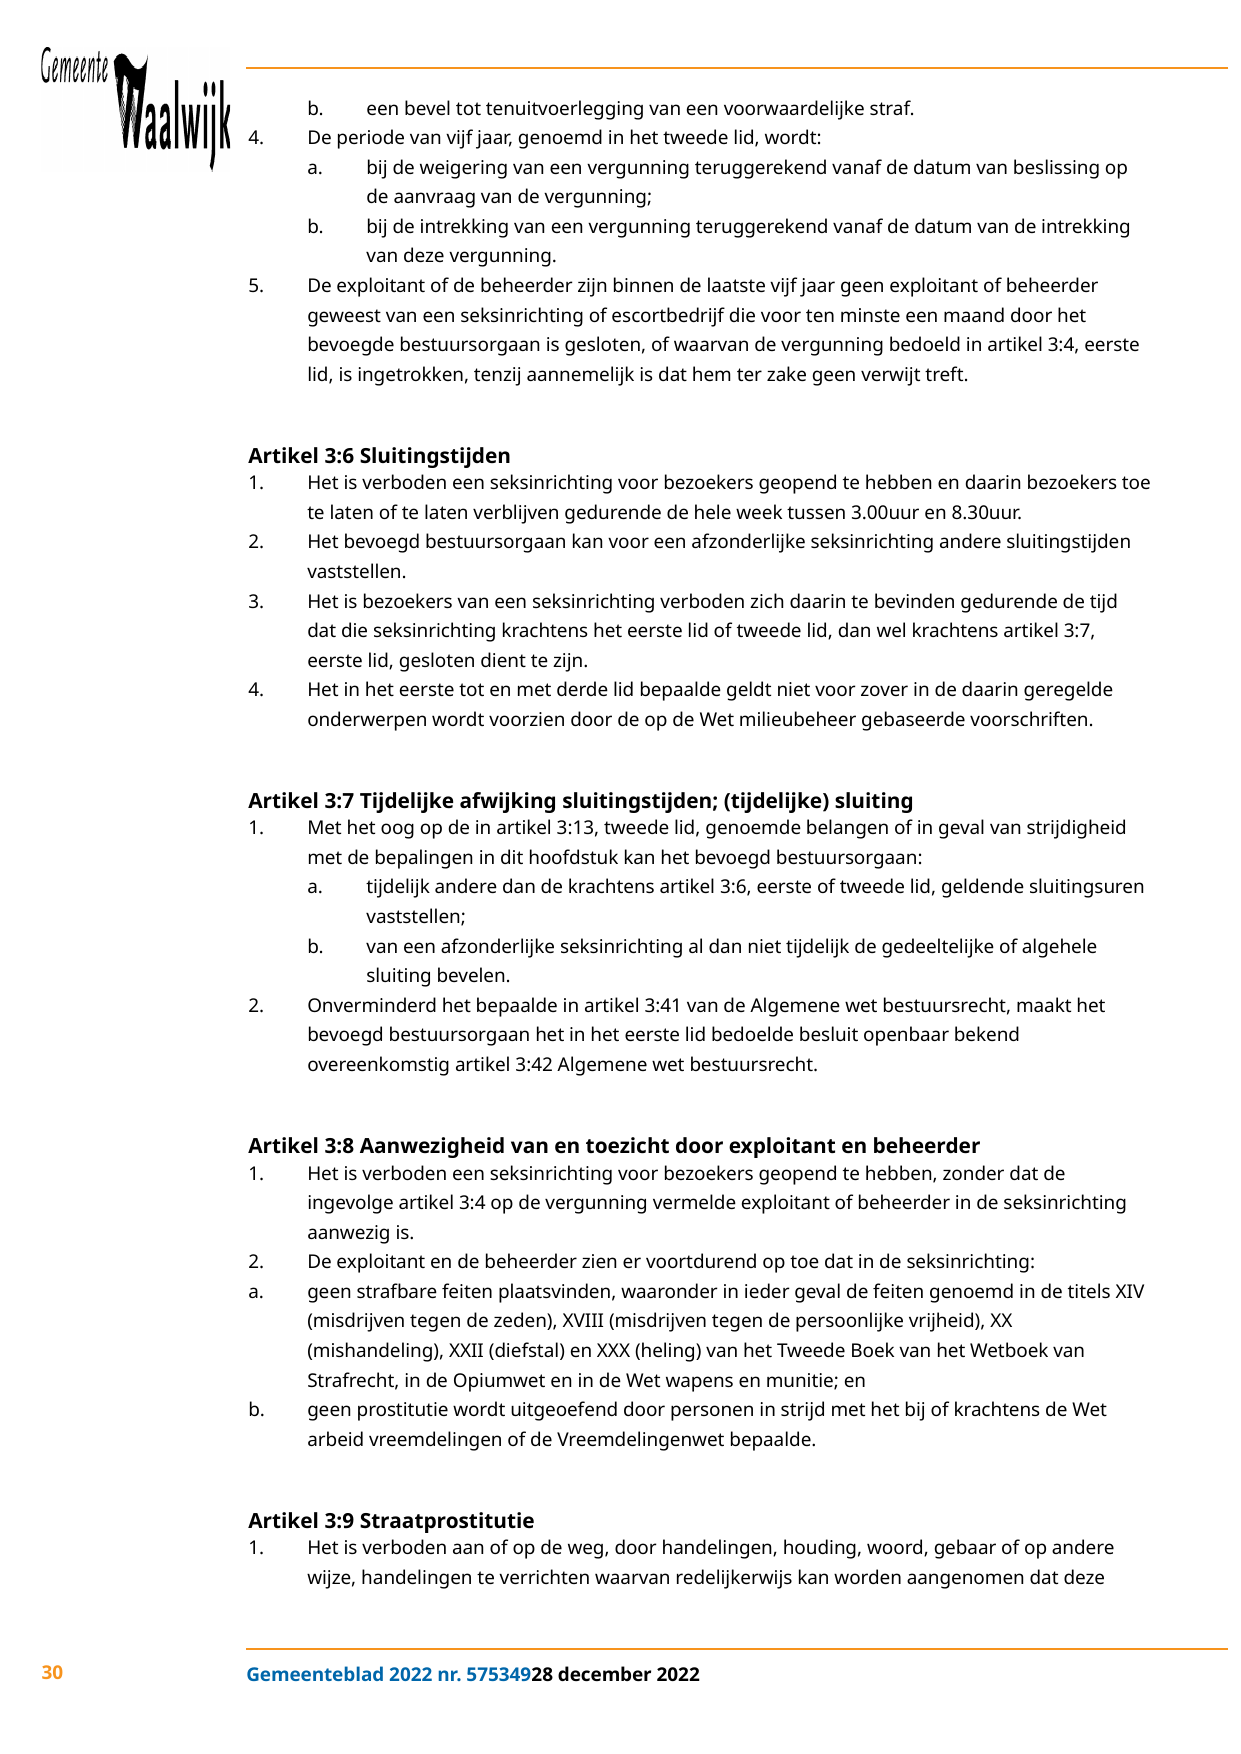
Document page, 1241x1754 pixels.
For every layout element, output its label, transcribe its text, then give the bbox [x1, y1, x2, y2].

list De exploitant of de beheerder zijn binnen de laatste vijf jaar geen exploitant of beheerder geweest van een seksinrichting of escortbedrijf die voor ten minste een maand door het bevoegde bestuursorgaan is gesloten, of waarvan de vergunning bedoeld in artikel 3:4, eerste lid, is ingetrokken, tenzij aannemelijk is dat hem ter zake geen verwijt treft. [248, 272, 1152, 387]
text Artikel 3:6 Sluitingstijden [248, 441, 1152, 469]
list De exploitant en de beheerder zien er voortdurend op toe dat in de seksinrichting: [248, 1248, 1152, 1274]
list Het is bezoekers van een seksinrichting verboden zich daarin te bevinden gedurende de tijd dat die seksinrichting krachtens het eerste lid of tweede lid, dan wel krachtens artikel 3:7, eerste lid, gesloten dient te zijn. [248, 588, 1152, 673]
list van een afzonderlijke seksinrichting al dan niet tijdelijk de gedeeltelijke of algehele sluiting bevelen. [307, 933, 1152, 988]
text Artikel 3:9 Straatprostitutie [248, 1506, 1152, 1534]
list Het bevoegd bestuursorgaan kan voor een afzonderlijke seksinrichting andere sluitingstijden vaststellen. [248, 529, 1152, 584]
text Artikel 3:7 Tijdelijke afwijking sluitingstijden; (tijdelijke) sluiting [248, 786, 1152, 814]
list geen strafbare feiten plaatsvinden, waaronder in ieder geval de feiten genoemd in de titels XIV (misdrijven tegen de zeden), XVIII (misdrijven tegen de persoonlijke vrijheid), XX (mishandeling), XXII (diefstal) en XXX (heling) van het Tweede Boek van het Wetboek van Strafrecht, in de Opiumwet en in de Wet wapens en munitie; en [248, 1278, 1152, 1392]
list tijdelijk andere dan de krachtens artikel 3:6, eerste of tweede lid, geldende sluitingsuren vaststellen; [307, 874, 1152, 929]
list De periode van vijf jaar, genoemd in het tweede lid, wordt: [248, 124, 1152, 150]
list een bevel tot tenuitvoerlegging van een voorwaardelijke straf. [307, 95, 1152, 121]
text Artikel 3:8 Aanwezigheid van en toezicht door exploitant en beheerder [248, 1131, 1152, 1160]
list Het is verboden een seksinrichting voor bezoekers geopend te hebben, zonder dat de ingevolge artikel 3:4 op de vergunning vermelde exploitant of beheerder in de seksinrichting aanwezig is. [248, 1160, 1152, 1244]
list bij de intrekking van een vergunning teruggerekend vanaf de datum van de intrekking van deze vergunning. [307, 213, 1152, 268]
list geen prostitutie wordt uitgeoefend door personen in strijd met het bij of krachtens de Wet arbeid vreemdelingen of de Vreemdelingenwet bepaalde. [248, 1396, 1152, 1452]
picture [41, 47, 231, 172]
list bij de weigering van een vergunning teruggerekend vanaf de datum van beslissing op de aanvraag van de vergunning; [307, 154, 1152, 209]
list Het is verboden een seksinrichting voor bezoekers geopend te hebben en daarin bezoekers toe te laten of te laten verblijven gedurende de hele week tussen 3.00uur en 8.30uur. [248, 469, 1152, 525]
list Onverminderd het bepaalde in artikel 3:41 van de Algemene wet bestuursrecht, maakt het bevoegd bestuursorgaan het in het eerste lid bedoelde besluit openbaar bekend overeenkomstig artikel 3:42 Algemene wet bestuursrecht. [248, 992, 1152, 1077]
list Het is verboden aan of op de weg, door handelingen, houding, woord, gebaar of op andere wijze, handelingen te verrichten waarvan redelijkerwijs kan worden aangenomen dat deze [248, 1534, 1152, 1590]
list Het in het eerste tot en met derde lid bepaalde geldt niet voor zover in de daarin geregelde onderwerpen wordt voorzien door de op de Wet milieubeheer gebaseerde voorschriften. [248, 677, 1152, 732]
list Met het oog op de in artikel 3:13, tweede lid, genoemde belangen of in geval van strijdigheid met de bepalingen in dit hoofdstuk kan het bevoegd bestuursorgaan: [248, 814, 1152, 870]
